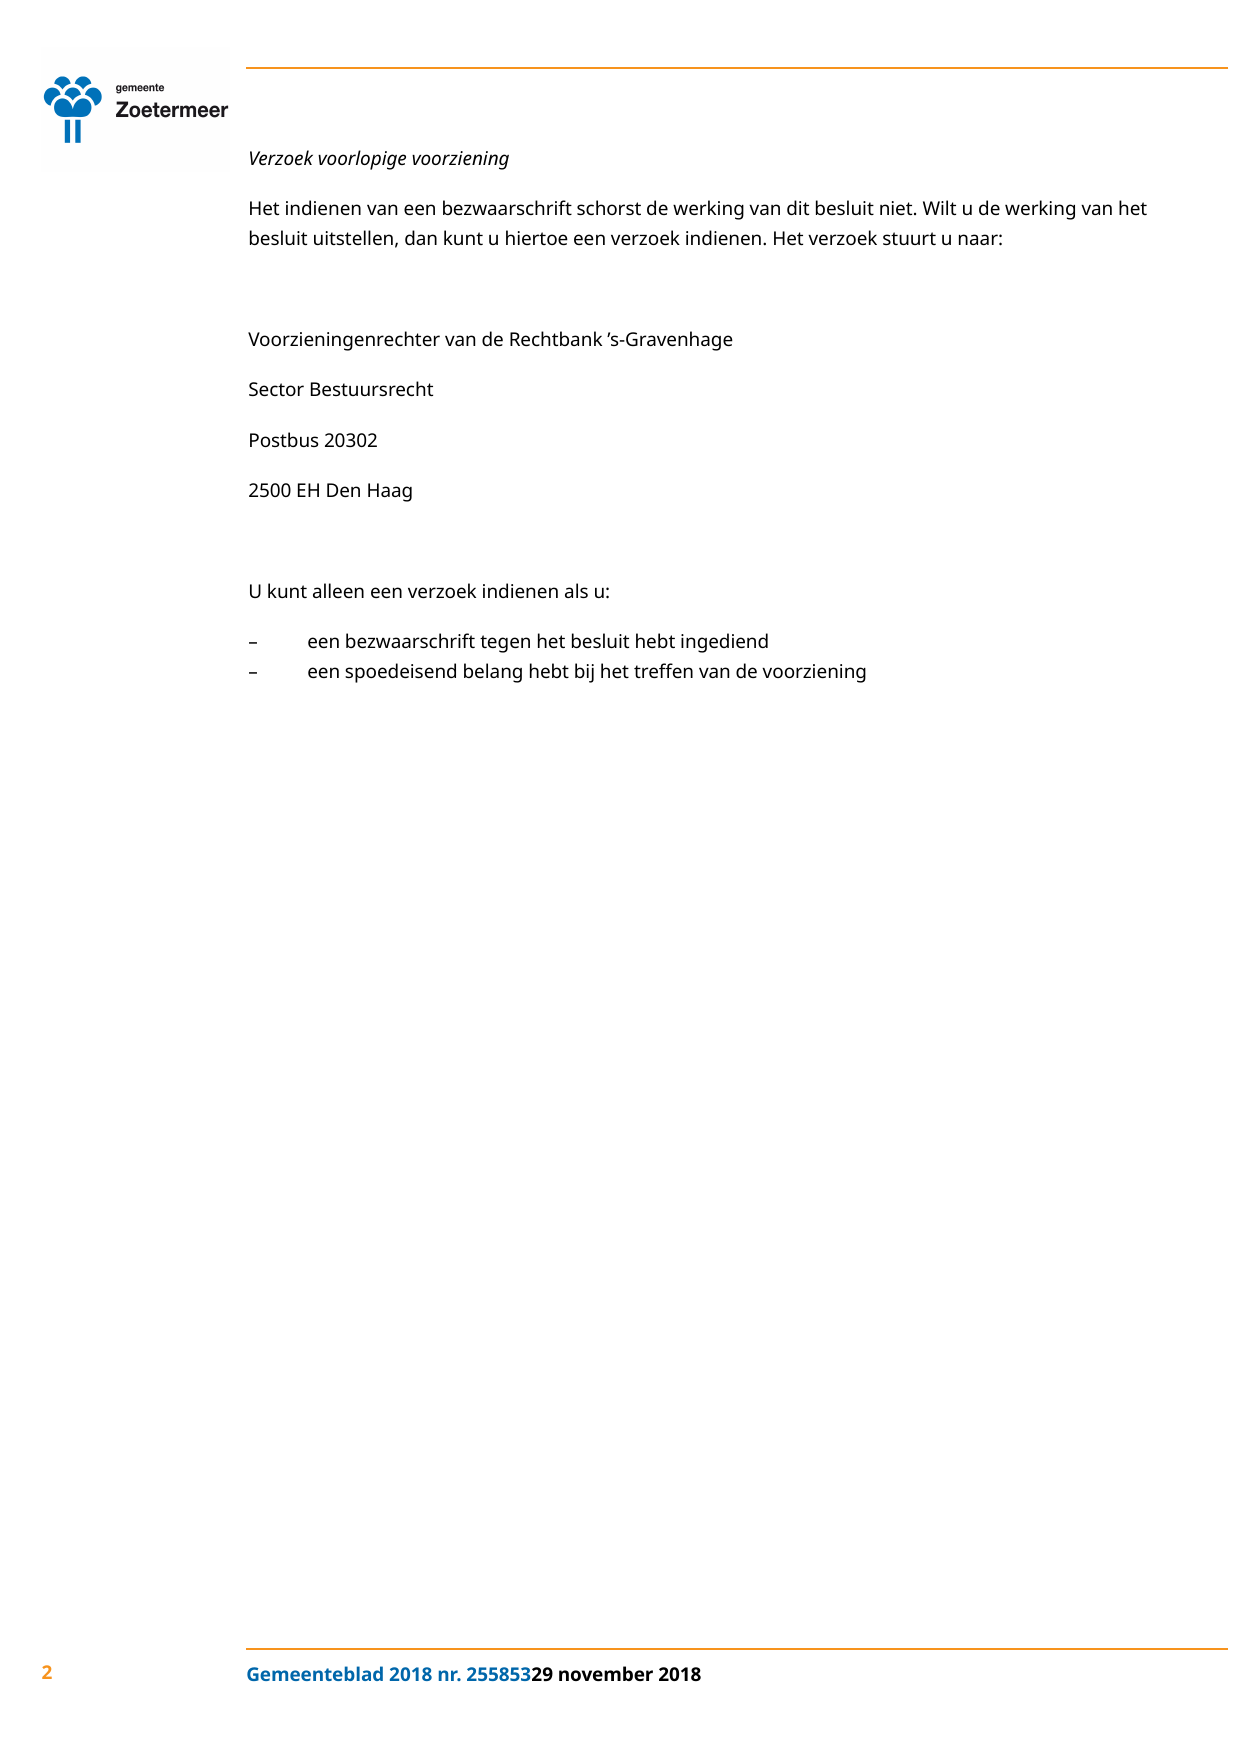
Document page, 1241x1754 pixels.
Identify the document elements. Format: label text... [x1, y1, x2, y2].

text Postbus 20302 [248, 427, 1152, 453]
text Het indienen van een bezwaarschrift schorst de werking van dit besluit niet. Wilt u de werking van het besluit uitstellen, dan kunt u hiertoe een verzoek indienen. Het verzoek stuurt u naar: [248, 196, 1152, 251]
picture [41, 47, 231, 172]
text U kunt alleen een verzoek indienen als u: [248, 578, 1152, 604]
list een spoedeisend belang hebt bij het treffen van de voorziening [248, 658, 1152, 684]
text 2500 EH Den Haag [248, 477, 1152, 503]
text Sector Bestuursrecht [248, 376, 1152, 402]
text Verzoek voorlopige voorziening [248, 145, 1152, 171]
list een bezwaarschrift tegen het besluit hebt ingediend [248, 628, 1152, 654]
text Voorzieningenrechter van de Rechtbank ’s-Gravenhage [248, 326, 1152, 352]
